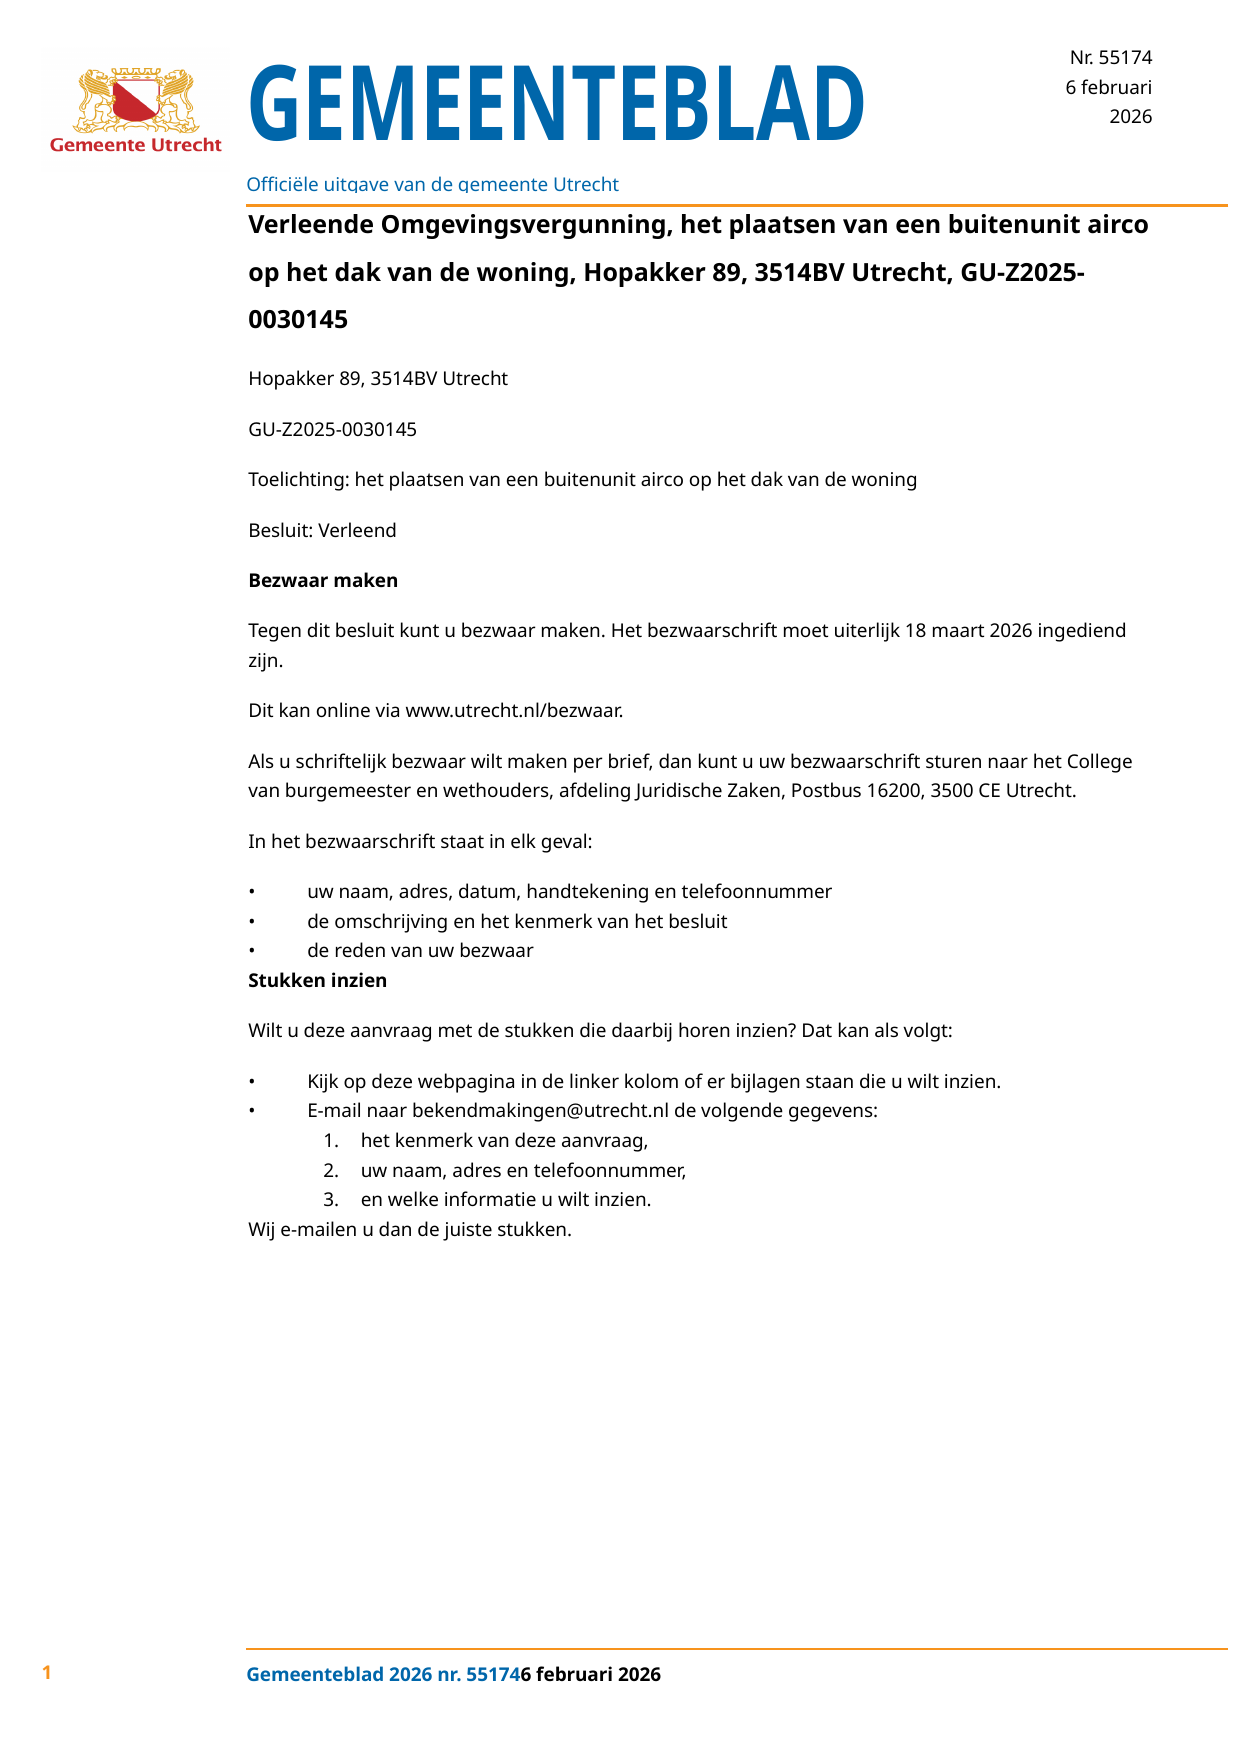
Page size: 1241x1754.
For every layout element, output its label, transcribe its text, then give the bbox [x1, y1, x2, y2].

text Als u schriftelijk bezwaar wilt maken per brief, dan kunt u uw bezwaarschrift sturen naar het College van burgemeester en wethouders, afdeling Juridische Zaken, Postbus 16200, 3500 CE Utrecht. [248, 748, 1152, 803]
list het kenmerk van deze aanvraag, [323, 1127, 1152, 1153]
list uw naam, adres, datum, handtekening en telefoonnummer [248, 878, 1152, 904]
text Stukken inzien [248, 967, 1152, 993]
text Verleende Omgevingsvergunning, het plaatsen van een buitenunit airco op het dak van de woning, Hopakker 89, 3514BV Utrecht, GU-Z2025-0030145 [248, 207, 1152, 336]
text Tegen dit besluit kunt u bezwaar maken. Het bezwaarschrift moet uiterlijk 18 maart 2026 ingediend zijn. [248, 618, 1152, 673]
list de reden van uw bezwaar [248, 938, 1152, 963]
text GU-Z2025-0030145 [248, 416, 1152, 442]
text Hopakker 89, 3514BV Utrecht [248, 366, 1152, 391]
list de omschrijving en het kenmerk van het besluit [248, 908, 1152, 934]
list uw naam, adres en telefoonnummer, [323, 1157, 1152, 1182]
text Toelichting: het plaatsen van een buitenunit airco op het dak van de woning [248, 466, 1152, 492]
text In het bezwaarschrift staat in elk geval: [248, 828, 1152, 854]
text Bezwaar maken [248, 567, 1152, 593]
text Besluit: Verleend [248, 517, 1152, 542]
list en welke informatie u wilt inzien. [323, 1186, 1152, 1212]
list Kijk op deze webpagina in de linker kolom of er bijlagen staan die u wilt inzien. [248, 1068, 1152, 1094]
text Wij e-mailen u dan de juiste stukken. [248, 1216, 1152, 1242]
text Dit kan online via www.utrecht.nl/bezwaar. [248, 698, 1152, 723]
list E-mail naar bekendmakingen@utrecht.nl de volgende gegevens: [248, 1098, 1152, 1123]
text Wilt u deze aanvraag met de stukken die daarbij horen inzien? Dat kan als volgt: [248, 1018, 1152, 1043]
picture [41, 47, 231, 172]
